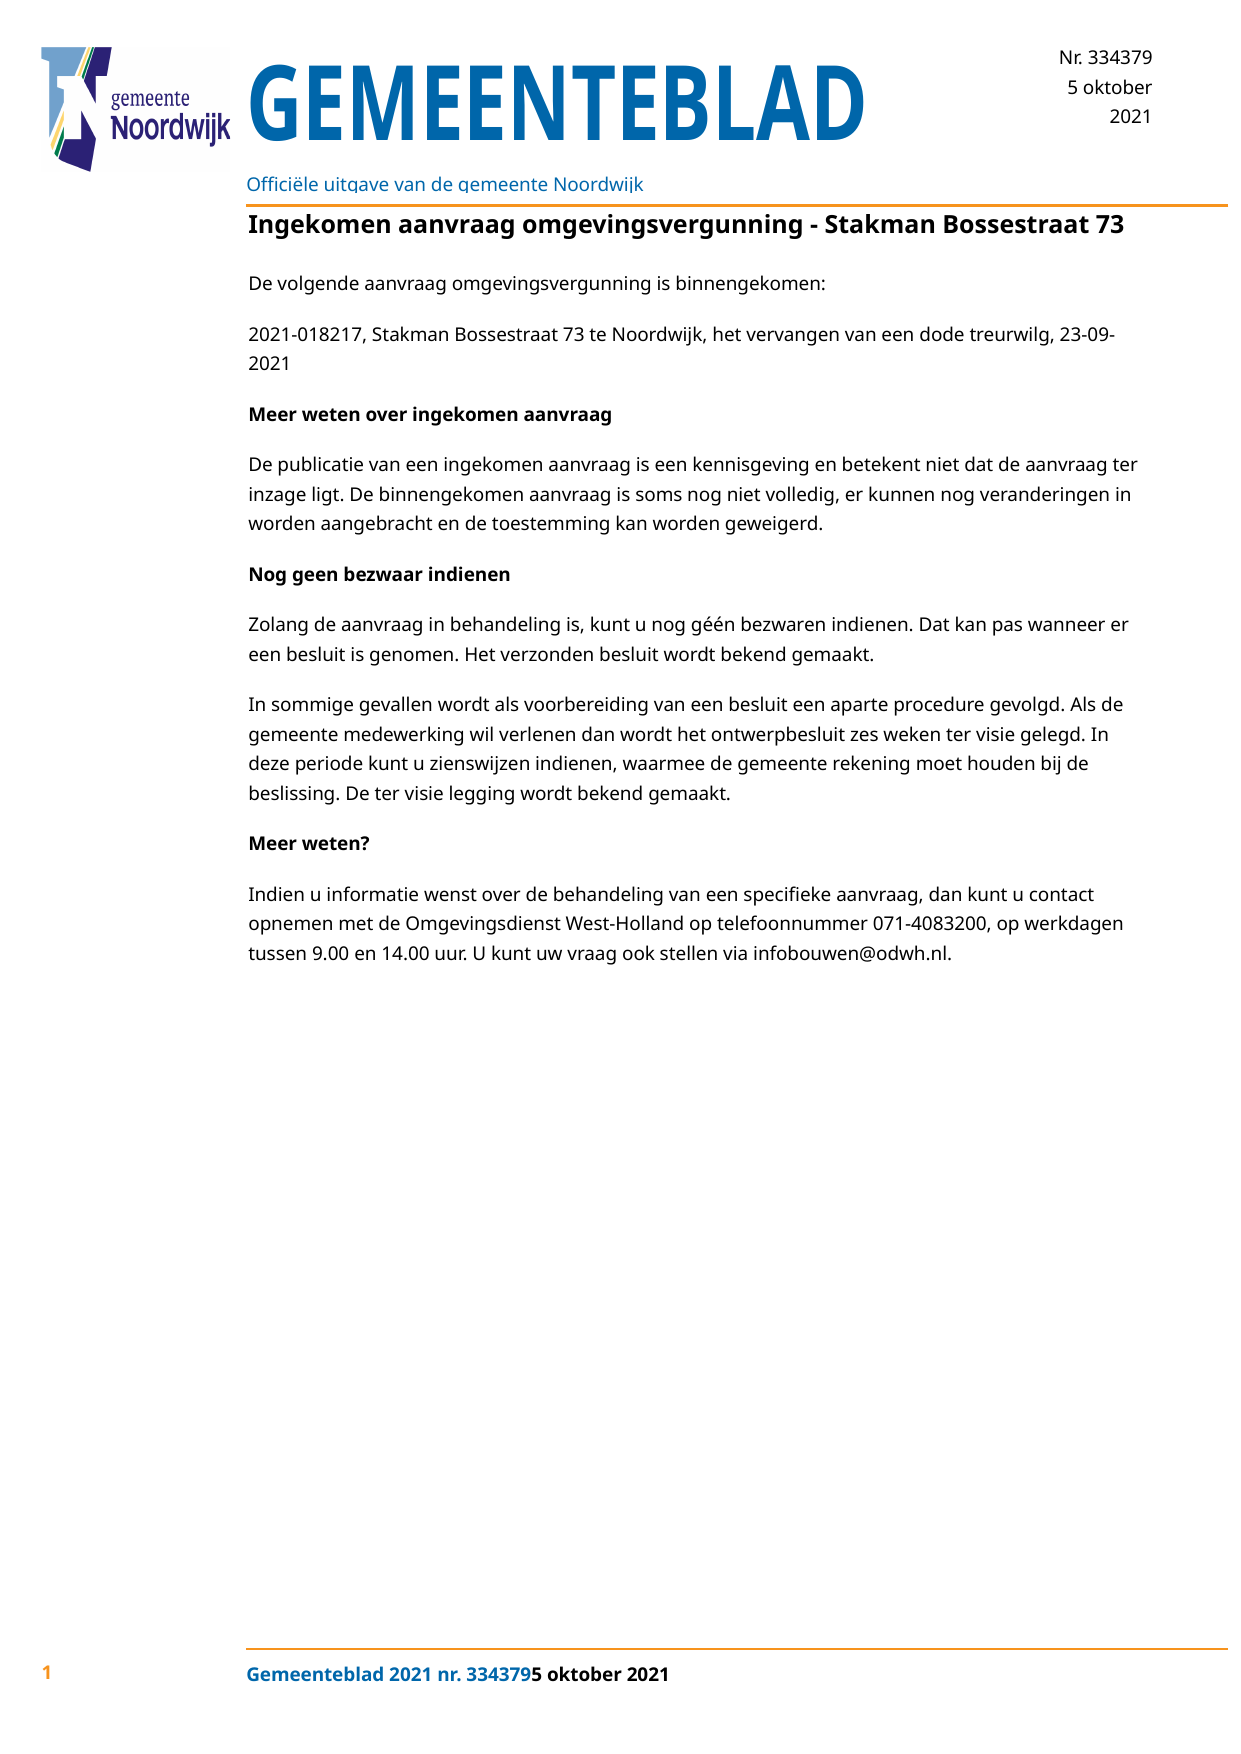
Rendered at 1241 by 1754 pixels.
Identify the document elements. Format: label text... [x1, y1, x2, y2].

text Nog geen bezwaar indienen [248, 561, 1152, 586]
text Zolang de aanvraag in behandeling is, kunt u nog géén bezwaren indienen. Dat kan pas wanneer er een besluit is genomen. Het verzonden besluit wordt bekend gemaakt. [248, 611, 1152, 666]
text De publicatie van een ingekomen aanvraag is een kennisgeving en betekent niet dat de aanvraag ter inzage ligt. De binnengekomen aanvraag is soms nog niet volledig, er kunnen nog veranderingen in worden aangebracht en de toestemming kan worden geweigerd. [248, 451, 1152, 536]
text De volgende aanvraag omgevingsvergunning is binnengekomen: [248, 270, 1152, 296]
picture [41, 47, 231, 172]
text Meer weten? [248, 830, 1152, 856]
text 2021-018217, Stakman Bossestraat 73 te Noordwijk, het vervangen van een dode treurwilg, 23-09-2021 [248, 321, 1152, 376]
text In sommige gevallen wordt als voorbereiding van een besluit een aparte procedure gevolgd. Als de gemeente medewerking wil verlenen dan wordt het ontwerpbesluit zes weken ter visie gelegd. In deze periode kunt u zienswijzen indienen, waarmee de gemeente rekening moet houden bij de beslissing. De ter visie legging wordt bekend gemaakt. [248, 691, 1152, 806]
text Meer weten over ingekomen aanvraag [248, 401, 1152, 426]
text Ingekomen aanvraag omgevingsvergunning - Stakman Bossestraat 73 [248, 207, 1152, 241]
text Indien u informatie wenst over de behandeling van een specifieke aanvraag, dan kunt u contact opnemen met de Omgevingsdienst West-Holland op telefoonnummer 071-4083200, op werkdagen tussen 9.00 en 14.00 uur. U kunt uw vraag ook stellen via infobouwen@odwh.nl. [248, 881, 1152, 966]
